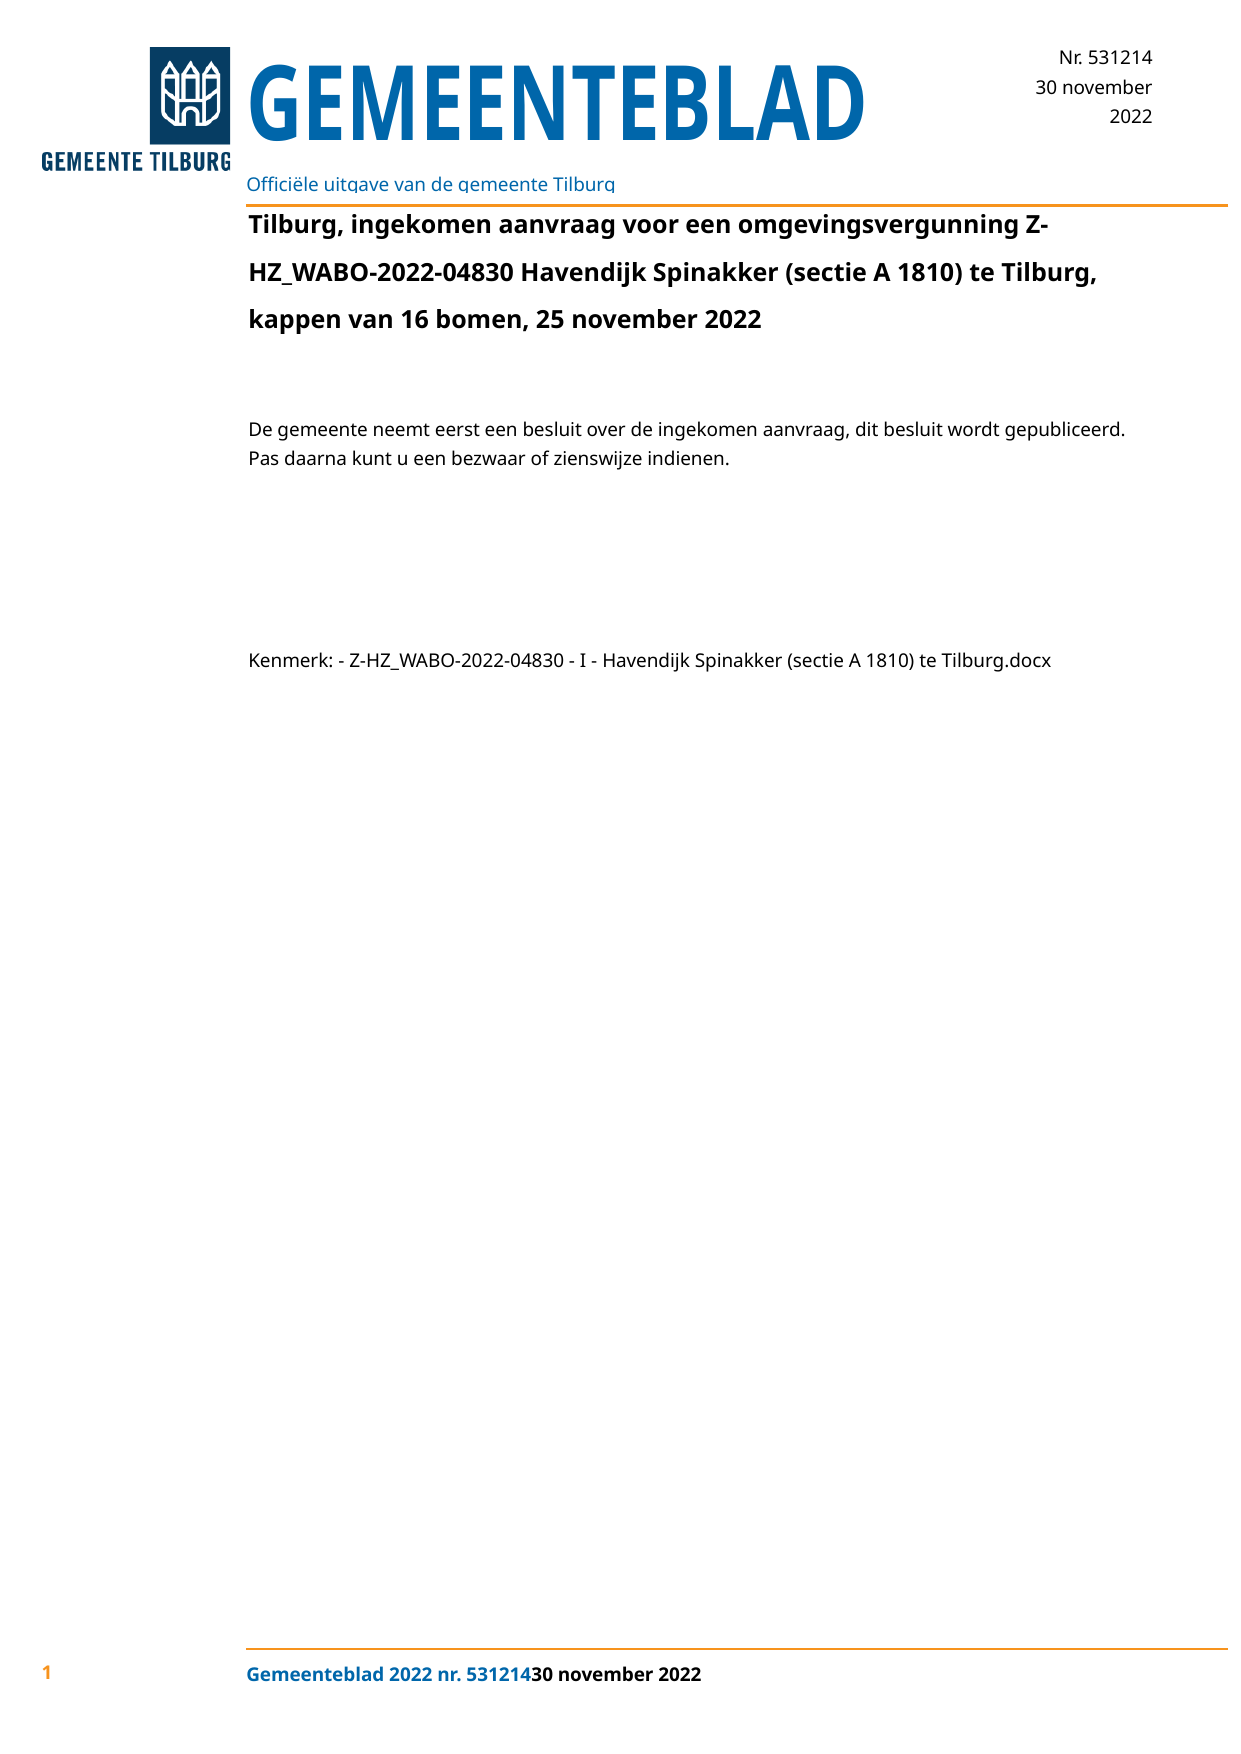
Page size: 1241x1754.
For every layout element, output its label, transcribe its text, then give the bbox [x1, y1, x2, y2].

text De gemeente neemt eerst een besluit over de ingekomen aanvraag, dit besluit wordt gepubliceerd. Pas daarna kunt u een bezwaar of zienswijze indienen. [248, 416, 1152, 471]
text Kenmerk: - Z-HZ_WABO-2022-04830 - I - Havendijk Spinakker (sectie A 1810) te Tilburg.docx [248, 647, 1152, 673]
text Tilburg, ingekomen aanvraag voor een omgevingsvergunning Z-HZ_WABO-2022-04830 Havendijk Spinakker (sectie A 1810) te Tilburg, kappen van 16 bomen, 25 november 2022 [248, 207, 1152, 336]
picture [41, 47, 231, 172]
